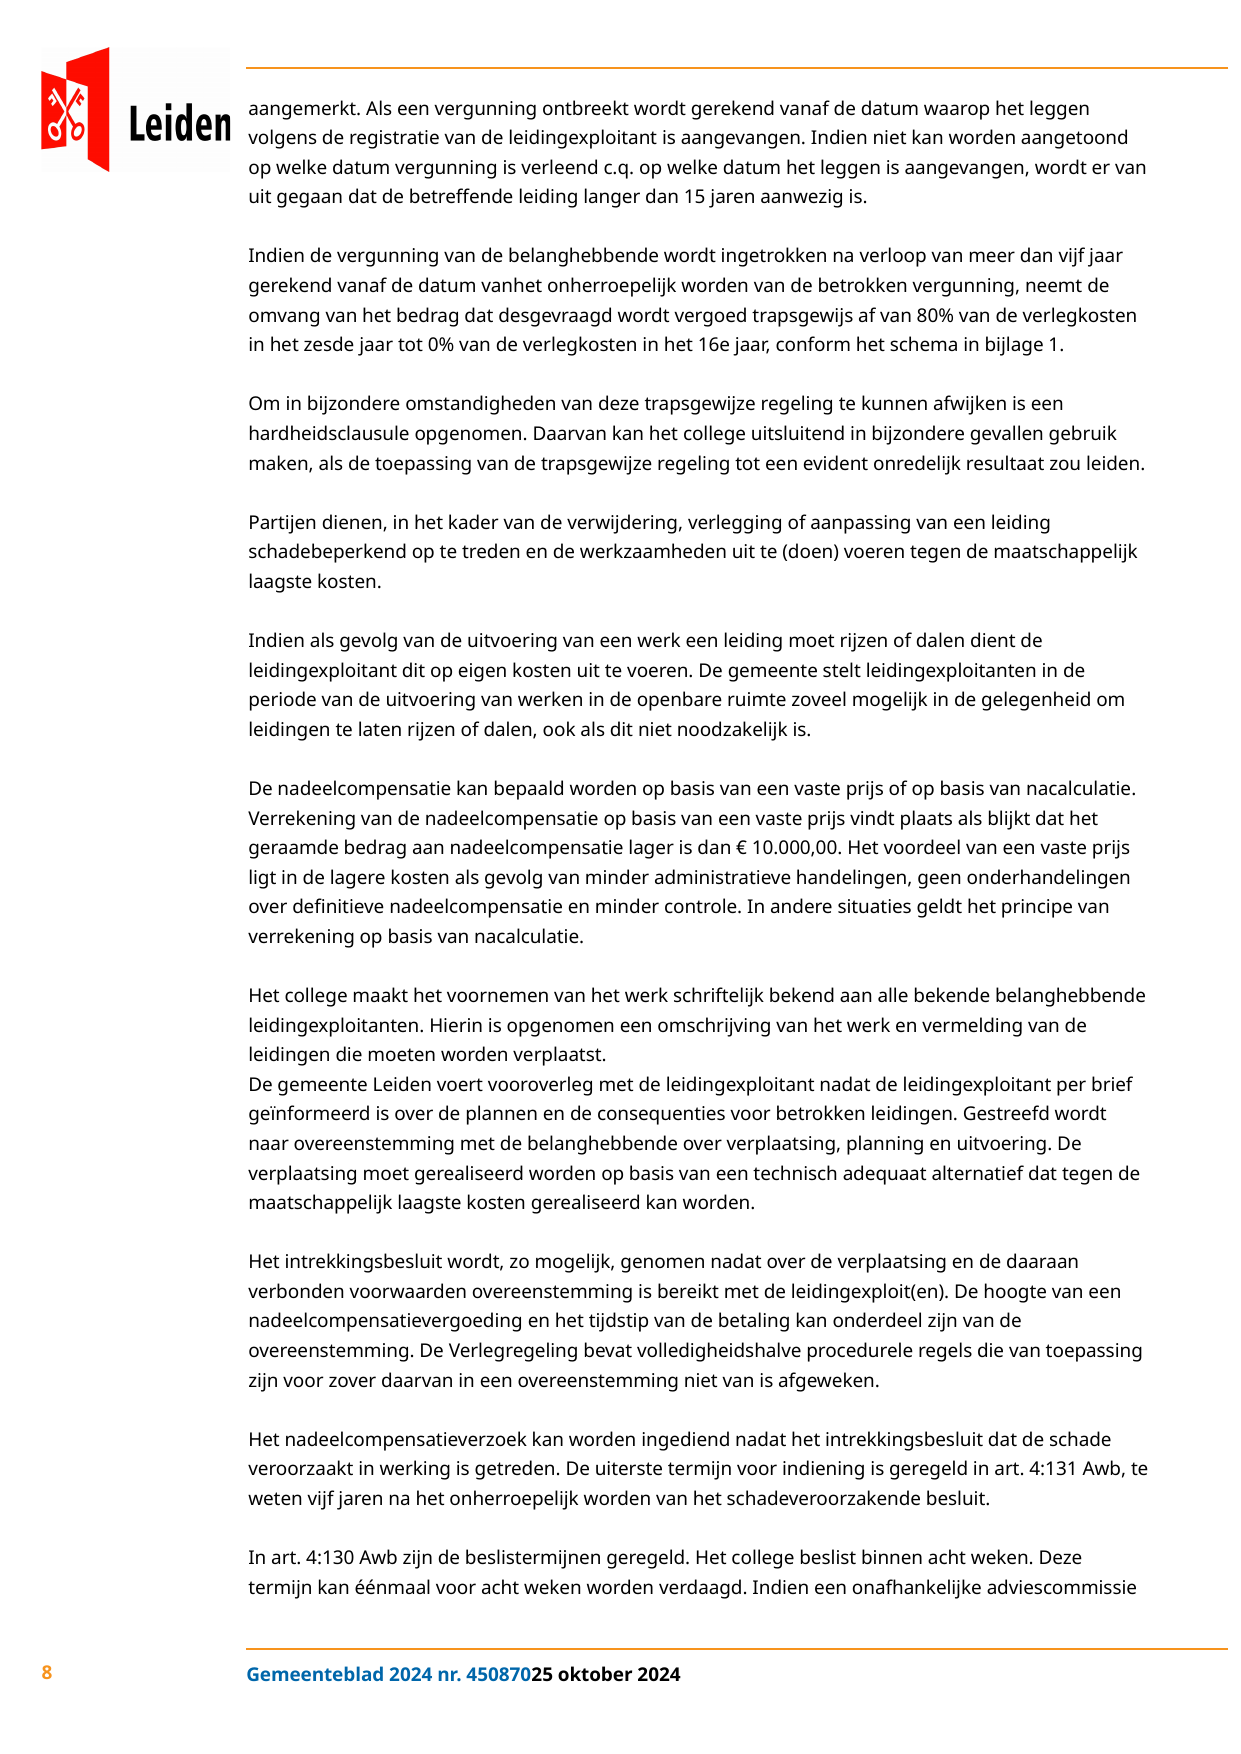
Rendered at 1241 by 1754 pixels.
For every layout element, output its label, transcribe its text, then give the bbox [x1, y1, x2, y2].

text aangemerkt. Als een vergunning ontbreekt wordt gerekend vanaf de datum waarop het leggen volgens de registratie van de leidingexploitant is aangevangen. Indien niet kan worden aangetoond op welke datum vergunning is verleend c.q. op welke datum het leggen is aangevangen, wordt er van uit gegaan dat de betreffende leiding langer dan 15 jaren aanwezig is. [248, 95, 1152, 209]
text Het intrekkingsbesluit wordt, zo mogelijk, genomen nadat over de verplaatsing en de daaraan verbonden voorwaarden overeenstemming is bereikt met de leidingexploit(en). De hoogte van een nadeelcompensatievergoeding en het tijdstip van de betaling kan onderdeel zijn van de overeenstemming. De Verlegregeling bevat volledigheidshalve procedurele regels die van toepassing zijn voor zover daarvan in een overeenstemming niet van is afgeweken. [248, 1248, 1152, 1393]
text In art. 4:130 Awb zijn de beslistermijnen geregeld. Het college beslist binnen acht weken. Deze termijn kan éénmaal voor acht weken worden verdaagd. Indien een onafhankelijke adviescommissie [248, 1544, 1152, 1600]
text Indien de vergunning van de belanghebbende wordt ingetrokken na verloop van meer dan vijf jaar gerekend vanaf de datum vanhet onherroepelijk worden van de betrokken vergunning, neemt de omvang van het bedrag dat desgevraagd wordt vergoed trapsgewijs af van 80% van de verlegkosten in het zesde jaar tot 0% van de verlegkosten in het 16e jaar, conform het schema in bijlage 1. [248, 243, 1152, 357]
text Het college maakt het voornemen van het werk schriftelijk bekend aan alle bekende belanghebbende leidingexploitanten. Hierin is opgenomen een omschrijving van het werk en vermelding van de leidingen die moeten worden verplaatst. [248, 982, 1152, 1067]
text Partijen dienen, in het kader van de verwijdering, verlegging of aanpassing van een leiding schadebeperkend op te treden en de werkzaamheden uit te (doen) voeren tegen de maatschappelijk laagste kosten. [248, 509, 1152, 594]
picture [41, 47, 231, 172]
text De gemeente Leiden voert vooroverleg met de leidingexploitant nadat de leidingexploitant per brief geïnformeerd is over de plannen en de consequenties voor betrokken leidingen. Gestreefd wordt naar overeenstemming met de belanghebbende over verplaatsing, planning en uitvoering. De verplaatsing moet gerealiseerd worden op basis van een technisch adequaat alternatief dat tegen de maatschappelijk laagste kosten gerealiseerd kan worden. [248, 1071, 1152, 1215]
text Indien als gevolg van de uitvoering van een werk een leiding moet rijzen of dalen dient de leidingexploitant dit op eigen kosten uit te voeren. De gemeente stelt leidingexploitanten in de periode van de uitvoering van werken in de openbare ruimte zoveel mogelijk in de gelegenheid om leidingen te laten rijzen of dalen, ook als dit niet noodzakelijk is. [248, 627, 1152, 742]
text De nadeelcompensatie kan bepaald worden op basis van een vaste prijs of op basis van nacalculatie. Verrekening van de nadeelcompensatie op basis van een vaste prijs vindt plaats als blijkt dat het geraamde bedrag aan nadeelcompensatie lager is dan € 10.000,00. Het voordeel van een vaste prijs ligt in de lagere kosten als gevolg van minder administratieve handelingen, geen onderhandelingen over definitieve nadeelcompensatie en minder controle. In andere situaties geldt het principe van verrekening op basis van nacalculatie. [248, 775, 1152, 949]
text Om in bijzondere omstandigheden van deze trapsgewijze regeling te kunnen afwijken is een hardheidsclausule opgenomen. Daarvan kan het college uitsluitend in bijzondere gevallen gebruik maken, als de toepassing van de trapsgewijze regeling tot een evident onredelijk resultaat zou leiden. [248, 391, 1152, 476]
text Het nadeelcompensatieverzoek kan worden ingediend nadat het intrekkingsbesluit dat de schade veroorzaakt in werking is getreden. De uiterste termijn voor indiening is geregeld in art. 4:131 Awb, te weten vijf jaren na het onherroepelijk worden van het schadeveroorzakende besluit. [248, 1426, 1152, 1511]
